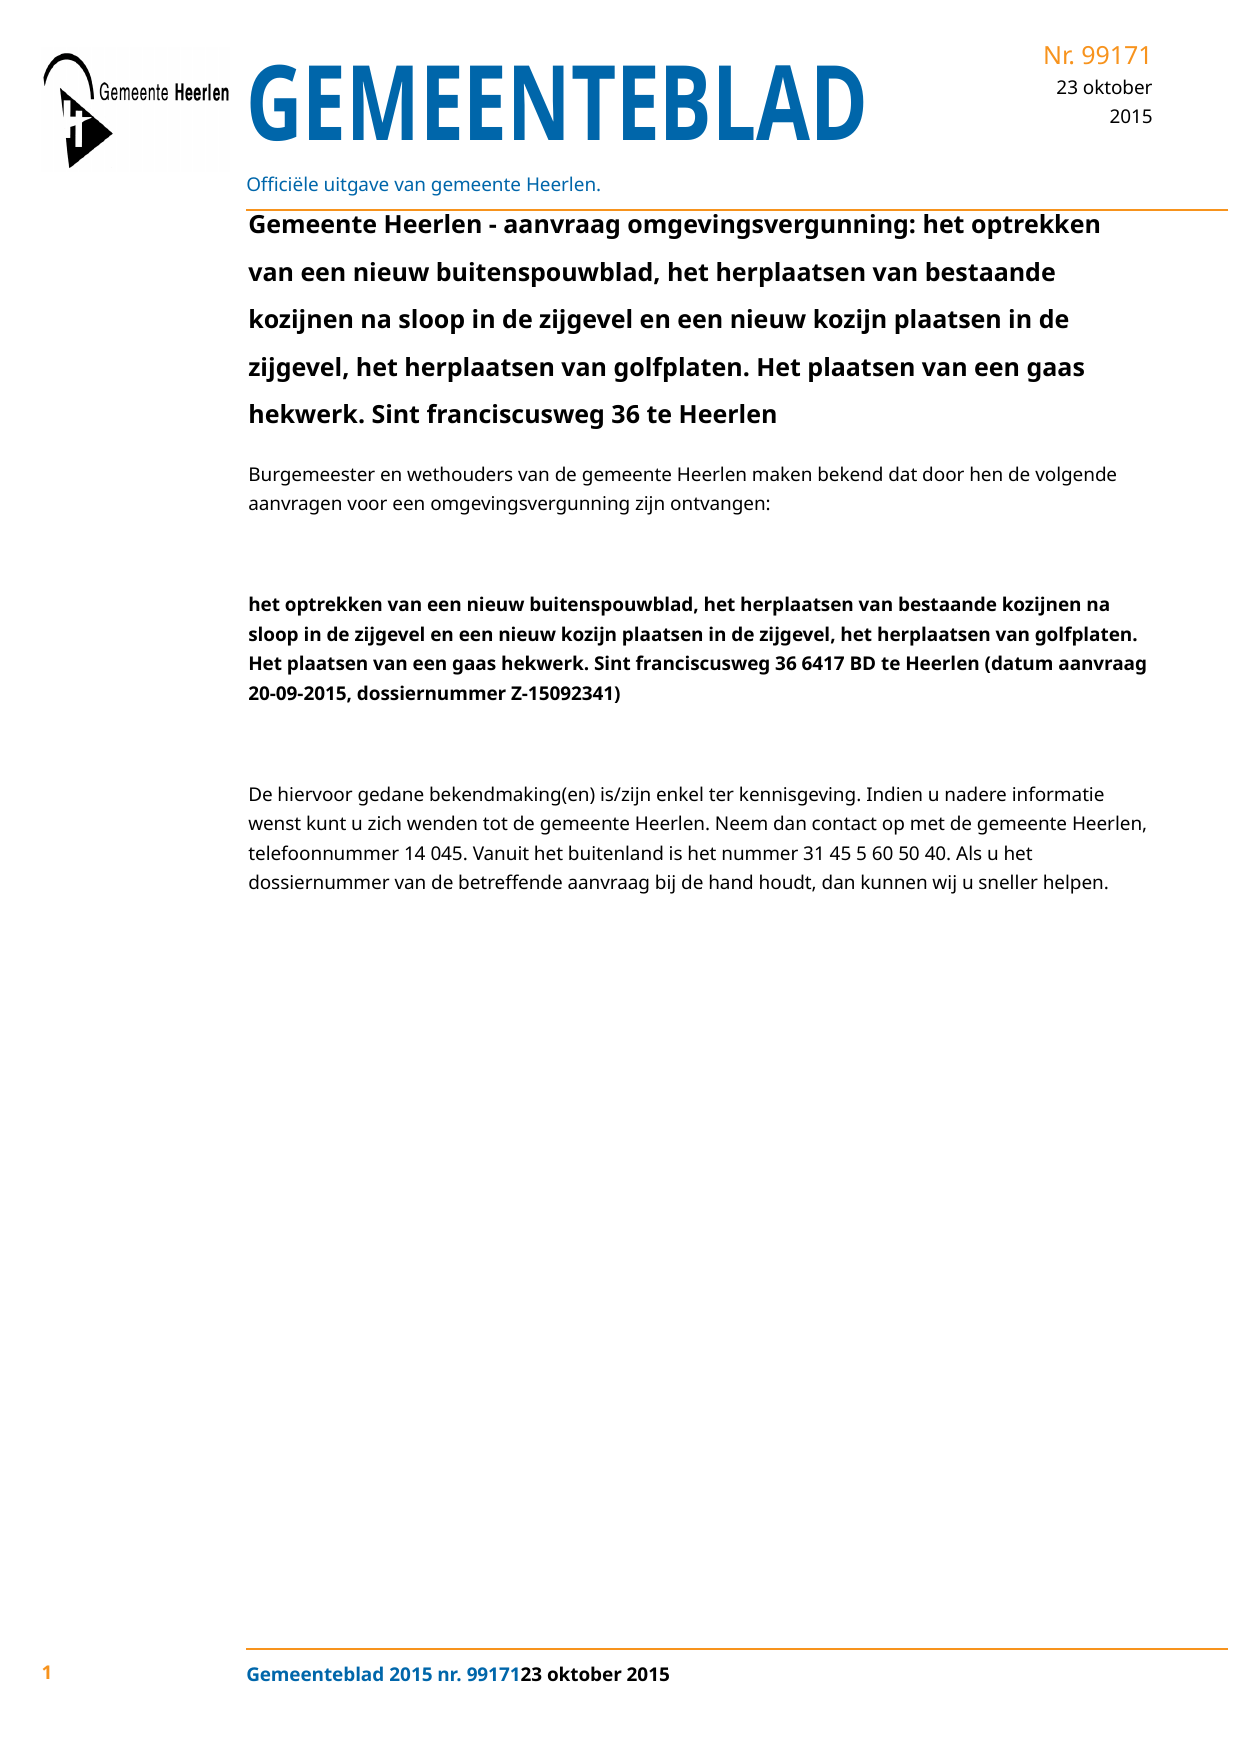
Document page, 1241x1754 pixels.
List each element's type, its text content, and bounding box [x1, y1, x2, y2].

text De hiervoor gedane bekendmaking(en) is/zijn enkel ter kennisgeving. Indien u nadere informatie wenst kunt u zich wenden tot de gemeente Heerlen. Neem dan contact op met de gemeente Heerlen, telefoonnummer 14 045. Vanuit het buitenland is het nummer 31 45 5 60 50 40. Als u het dossiernummer van de betreffende aanvraag bij de hand houdt, dan kunnen wij u sneller helpen. [248, 781, 1152, 895]
text Burgemeester en wethouders van de gemeente Heerlen maken bekend dat door hen de volgende aanvragen voor een omgevingsvergunning zijn ontvangen: [248, 461, 1152, 516]
picture [41, 47, 231, 172]
text Gemeente Heerlen - aanvraag omgevingsvergunning: het optrekken van een nieuw buitenspouwblad, het herplaatsen van bestaande kozijnen na sloop in de zijgevel en een nieuw kozijn plaatsen in de zijgevel, het herplaatsen van golfplaten. Het plaatsen van een gaas hekwerk. Sint franciscusweg 36 te Heerlen [248, 211, 1152, 431]
text het optrekken van een nieuw buitenspouwblad, het herplaatsen van bestaande kozijnen na sloop in de zijgevel en een nieuw kozijn plaatsen in de zijgevel, het herplaatsen van golfplaten. Het plaatsen van een gaas hekwerk. Sint franciscusweg 36 6417 BD te Heerlen (datum aanvraag 20-09-2015, dossiernummer Z-15092341) [248, 591, 1152, 706]
